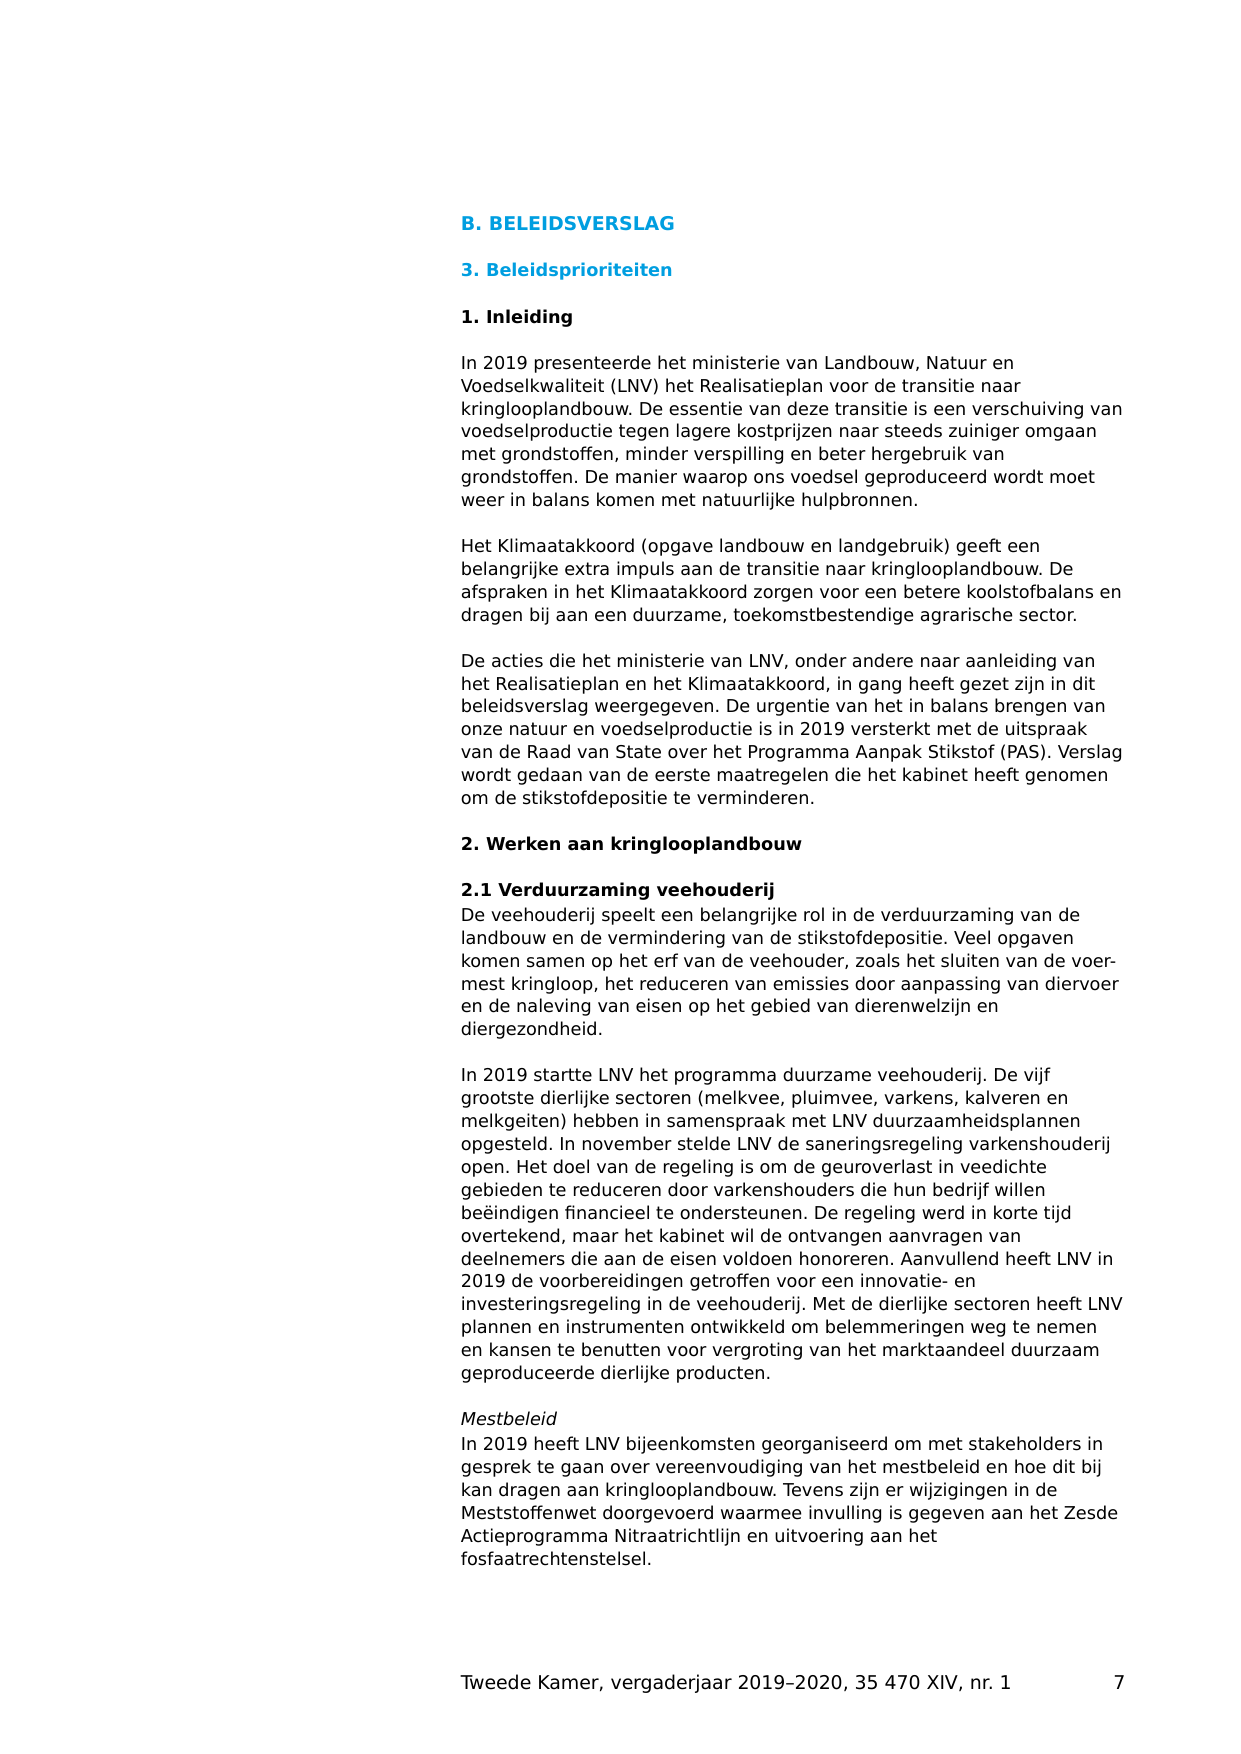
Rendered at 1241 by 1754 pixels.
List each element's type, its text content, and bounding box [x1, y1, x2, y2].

text In 2019 heeft LNV bijeenkomsten georganiseerd om met stakeholders in gesprek te gaan over vereenvoudiging van het mestbeleid en hoe dit bij kan dragen aan kringlooplandbouw. Tevens zijn er wijzigingen in de Meststoffenwet doorgevoerd waarmee invulling is gegeven aan het Zesde Actieprogramma Nitraatrichtlijn en uitvoering aan het fosfaatrechtenstelsel. [461, 1432, 1125, 1569]
title B. Beleidsverslag [461, 213, 1125, 235]
text In 2019 startte LNV het programma duurzame veehouderij. De vijf grootste dierlijke sectoren (melkvee, pluimvee, varkens, kalveren en melkgeiten) hebben in samenspraak met LNV duurzaamheidsplannen opgesteld. In november stelde LNV de saneringsregeling varkenshouderij open. Het doel van de regeling is om de geuroverlast in veedichte gebieden te reduceren door varkenshouders die hun bedrijf willen beëindigen financieel te ondersteunen. De regeling werd in korte tijd overtekend, maar het kabinet wil de ontvangen aanvragen van deelnemers die aan de eisen voldoen honoreren. Aanvullend heeft LNV in 2019 de voorbereidingen getroffen voor een innovatie- en investeringsregeling in de veehouderij. Met de dierlijke sectoren heeft LNV plannen en instrumenten ontwikkeld om belemmeringen weg te nemen en kansen te benutten voor vergroting van het marktaandeel duurzaam geproduceerde dierlijke producten. [461, 1063, 1125, 1384]
text 2.1 Verduurzaming veehouderij [461, 878, 1125, 901]
text De acties die het ministerie van LNV, onder andere naar aanleiding van het Realisatieplan en het Klimaatakkoord, in gang heeft gezet zijn in dit beleidsverslag weergegeven. De urgentie van het in balans brengen van onze natuur en voedselproductie is in 2019 versterkt met de uitspraak van de Raad van State over het Programma Aanpak Stikstof (PAS). Verslag wordt gedaan van de eerste maatregelen die het kabinet heeft genomen om de stikstofdepositie te verminderen. [461, 649, 1125, 809]
text 2. Werken aan kringlooplandbouw [461, 832, 1125, 855]
title 3. Beleidsprioriteiten [461, 258, 1125, 281]
text In 2019 presenteerde het ministerie van Landbouw, Natuur en Voedselkwaliteit (LNV) het Realisatieplan voor de transitie naar kringlooplandbouw. De essentie van deze transitie is een verschuiving van voedselproductie tegen lagere kostprijzen naar steeds zuiniger omgaan met grondstoffen, minder verspilling en beter hergebruik van grondstoffen. De manier waarop ons voedsel geproduceerd wordt moet weer in balans komen met natuurlijke hulpbronnen. [461, 351, 1125, 511]
text Het Klimaatakkoord (opgave landbouw en landgebruik) geeft een belangrijke extra impuls aan de transitie naar kringlooplandbouw. De afspraken in het Klimaatakkoord zorgen voor een betere koolstofbalans en dragen bij aan een duurzame, toekomstbestendige agrarische sector. [461, 534, 1125, 626]
text 1. Inleiding [461, 305, 1125, 328]
text Mestbeleid [461, 1407, 1125, 1430]
text De veehouderij speelt een belangrijke rol in de verduurzaming van de landbouw en de vermindering van de stikstofdepositie. Veel opgaven komen samen op het erf van de veehouder, zoals het sluiten van de voer-mest kringloop, het reduceren van emissies door aanpassing van diervoer en de naleving van eisen op het gebied van dierenwelzijn en diergezondheid. [461, 903, 1125, 1040]
